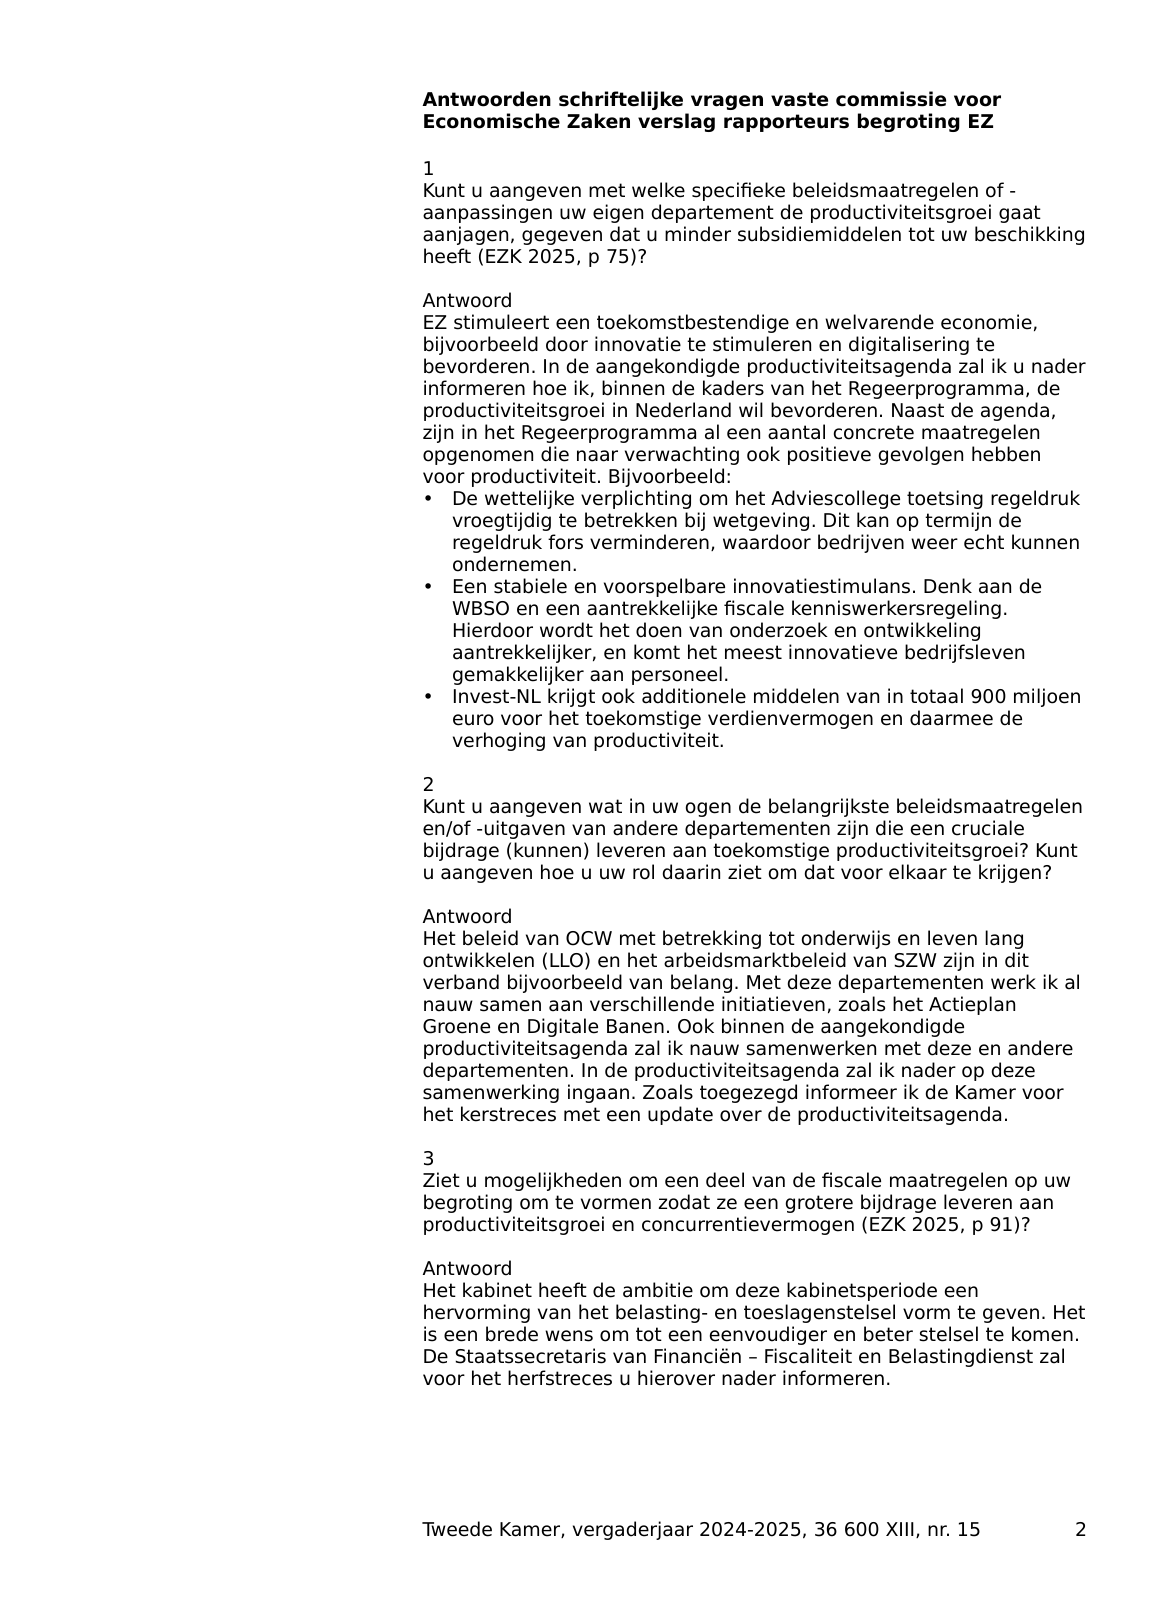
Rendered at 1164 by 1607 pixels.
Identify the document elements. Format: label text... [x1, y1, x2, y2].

text EZ stimuleert een toekomstbestendige en welvarende economie, bijvoorbeeld door innovatie te stimuleren en digitalisering te bevorderen. In de aangekondigde productiviteitsagenda zal ik u nader informeren hoe ik, binnen de kaders van het Regeerprogramma, de productiviteitsgroei in Nederland wil bevorderen. Naast de agenda, zijn in het Regeerprogramma al een aantal concrete maatregelen opgenomen die naar verwachting ook positieve gevolgen hebben voor productiviteit. Bijvoorbeeld: [422, 312, 1087, 488]
text 2 [422, 774, 1087, 796]
text 1 [422, 158, 1087, 180]
text Het beleid van OCW met betrekking tot onderwijs en leven lang ontwikkelen (LLO) en het arbeidsmarktbeleid van SZW zijn in dit verband bijvoorbeeld van belang. Met deze departementen werk ik al nauw samen aan verschillende initiatieven, zoals het Actieplan Groene en Digitale Banen. Ook binnen de aangekondigde productiviteitsagenda zal ik nauw samenwerken met deze en andere departementen. In de productiviteitsagenda zal ik nader op deze samenwerking ingaan. Zoals toegezegd informeer ik de Kamer voor het kerstreces met een update over de productiviteitsagenda. [422, 928, 1087, 1126]
text • Een stabiele en voorspelbare innovatiestimulans. Denk aan de WBSO en een aantrekkelijke fiscale kenniswerkersregeling. Hierdoor wordt het doen van onderzoek en ontwikkeling aantrekkelijker, en komt het meest innovatieve bedrijfsleven gemakkelijker aan personeel. [422, 576, 1087, 686]
text Ziet u mogelijkheden om een deel van de fiscale maatregelen op uw begroting om te vormen zodat ze een grotere bijdrage leveren aan productiviteitsgroei en concurrentievermogen (EZK 2025, p 91)? [422, 1170, 1087, 1236]
text • Invest-NL krijgt ook additionele middelen van in totaal 900 miljoen euro voor het toekomstige verdienvermogen en daarmee de verhoging van productiviteit. [422, 686, 1087, 752]
text Kunt u aangeven wat in uw ogen de belangrijkste beleidsmaatregelen en/of -uitgaven van andere departementen zijn die een cruciale bijdrage (kunnen) leveren aan toekomstige productiviteitsgroei? Kunt u aangeven hoe u uw rol daarin ziet om dat voor elkaar te krijgen? [422, 796, 1087, 884]
text Het kabinet heeft de ambitie om deze kabinetsperiode een hervorming van het belasting- en toeslagenstelsel vorm te geven. Het is een brede wens om tot een eenvoudiger en beter stelsel te komen. De Staatssecretaris van Financiën – Fiscaliteit en Belastingdienst zal voor het herfstreces u hierover nader informeren. [422, 1280, 1087, 1390]
text • De wettelijke verplichting om het Adviescollege toetsing regeldruk vroegtijdig te betrekken bij wetgeving. Dit kan op termijn de regeldruk fors verminderen, waardoor bedrijven weer echt kunnen ondernemen. [422, 488, 1087, 576]
text Kunt u aangeven met welke specifieke beleidsmaatregelen of -aanpassingen uw eigen departement de productiviteitsgroei gaat aanjagen, gegeven dat u minder subsidiemiddelen tot uw beschikking heeft (EZK 2025, p 75)? [422, 180, 1087, 268]
subtitle Antwoorden schriftelijke vragen vaste commissie voor Economische Zaken verslag rapporteurs begroting EZ [422, 89, 1087, 133]
text Antwoord [422, 290, 1087, 312]
text Antwoord [422, 1258, 1087, 1280]
text 3 [422, 1148, 1087, 1170]
text Antwoord [422, 906, 1087, 928]
